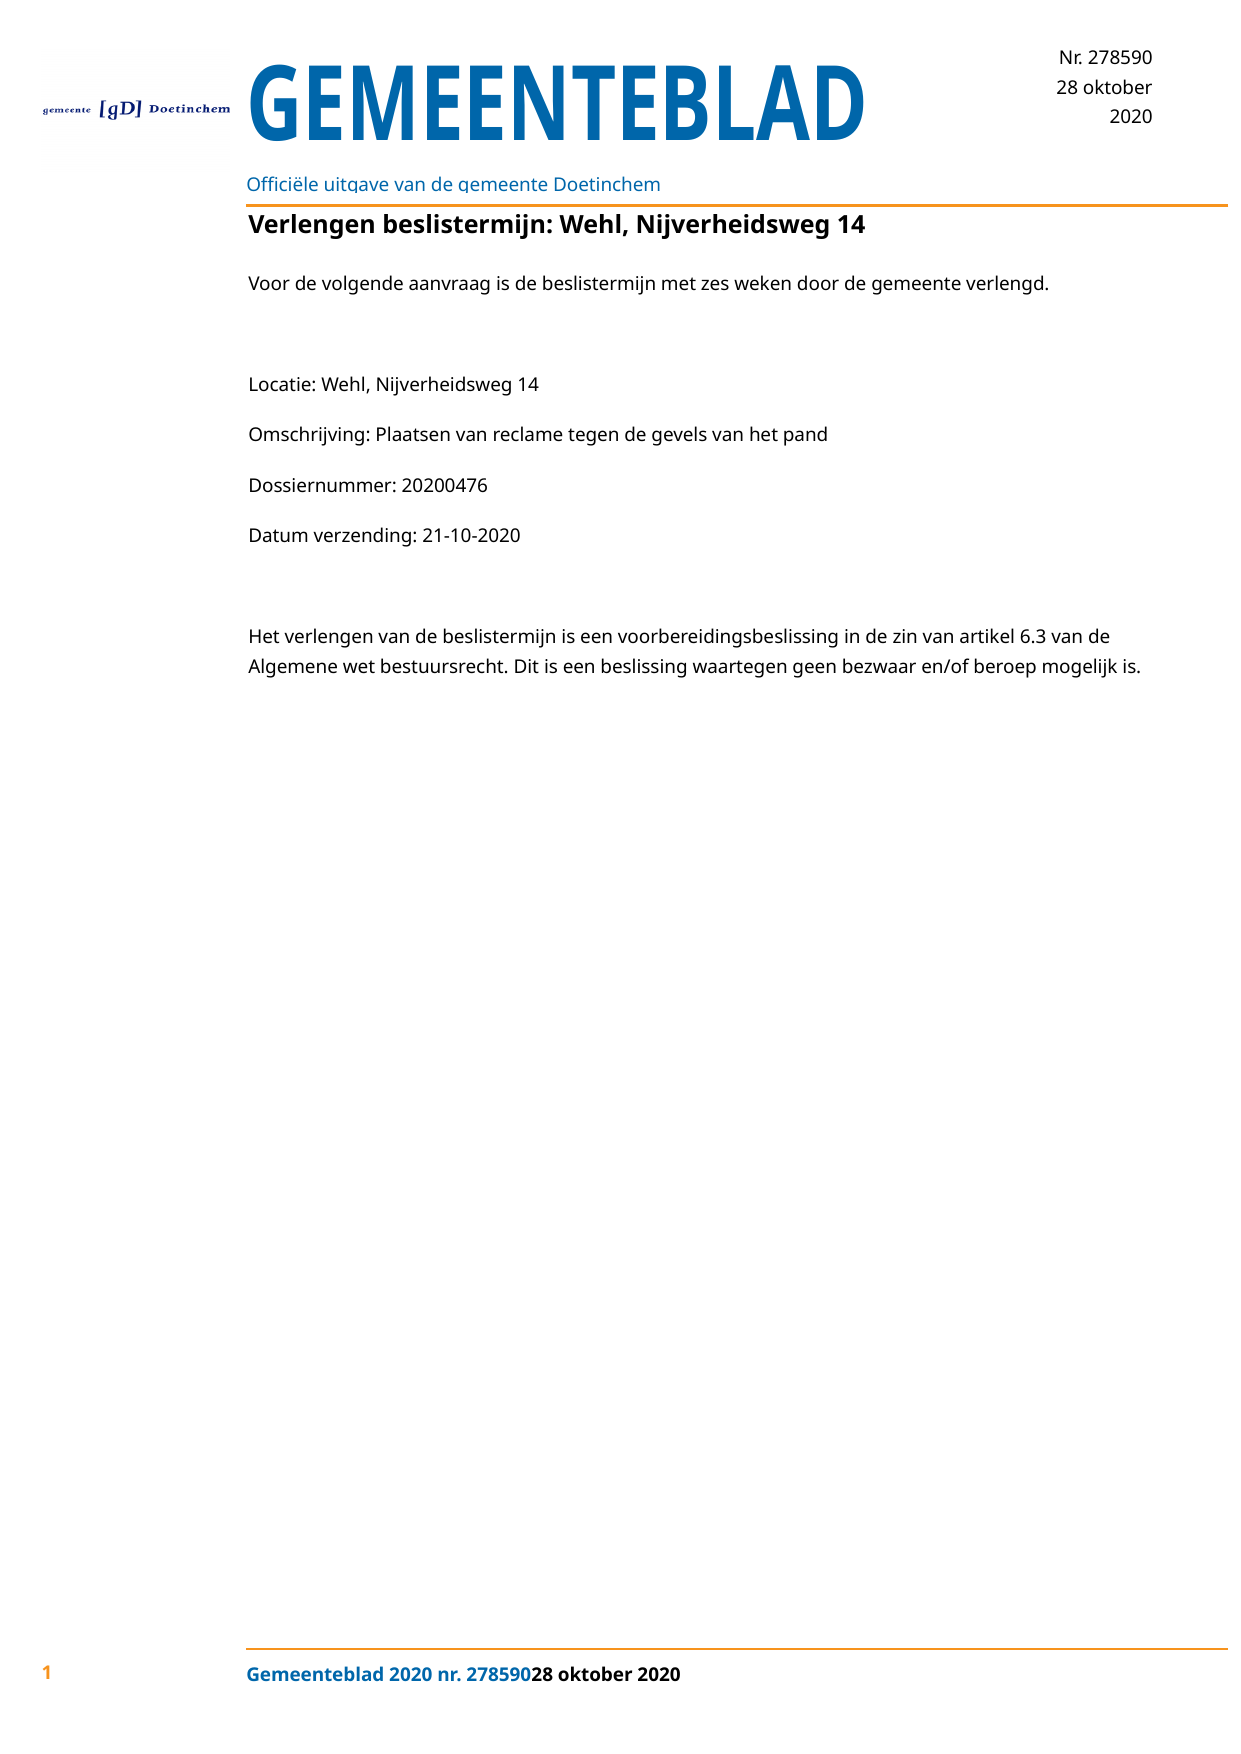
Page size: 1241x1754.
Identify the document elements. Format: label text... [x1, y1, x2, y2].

text Dossiernummer: 20200476 [248, 472, 1152, 498]
text Locatie: Wehl, Nijverheidsweg 14 [248, 371, 1152, 397]
picture [41, 47, 231, 172]
text Verlengen beslistermijn: Wehl, Nijverheidsweg 14 [248, 207, 1152, 241]
text Omschrijving: Plaatsen van reclame tegen de gevels van het pand [248, 422, 1152, 447]
text Het verlengen van de beslistermijn is een voorbereidingsbeslissing in de zin van artikel 6.3 van de Algemene wet bestuursrecht. Dit is een beslissing waartegen geen bezwaar en/of beroep mogelijk is. [248, 623, 1152, 678]
text Datum verzending: 21-10-2020 [248, 522, 1152, 548]
text Voor de volgende aanvraag is de beslistermijn met zes weken door de gemeente verlengd. [248, 270, 1152, 296]
